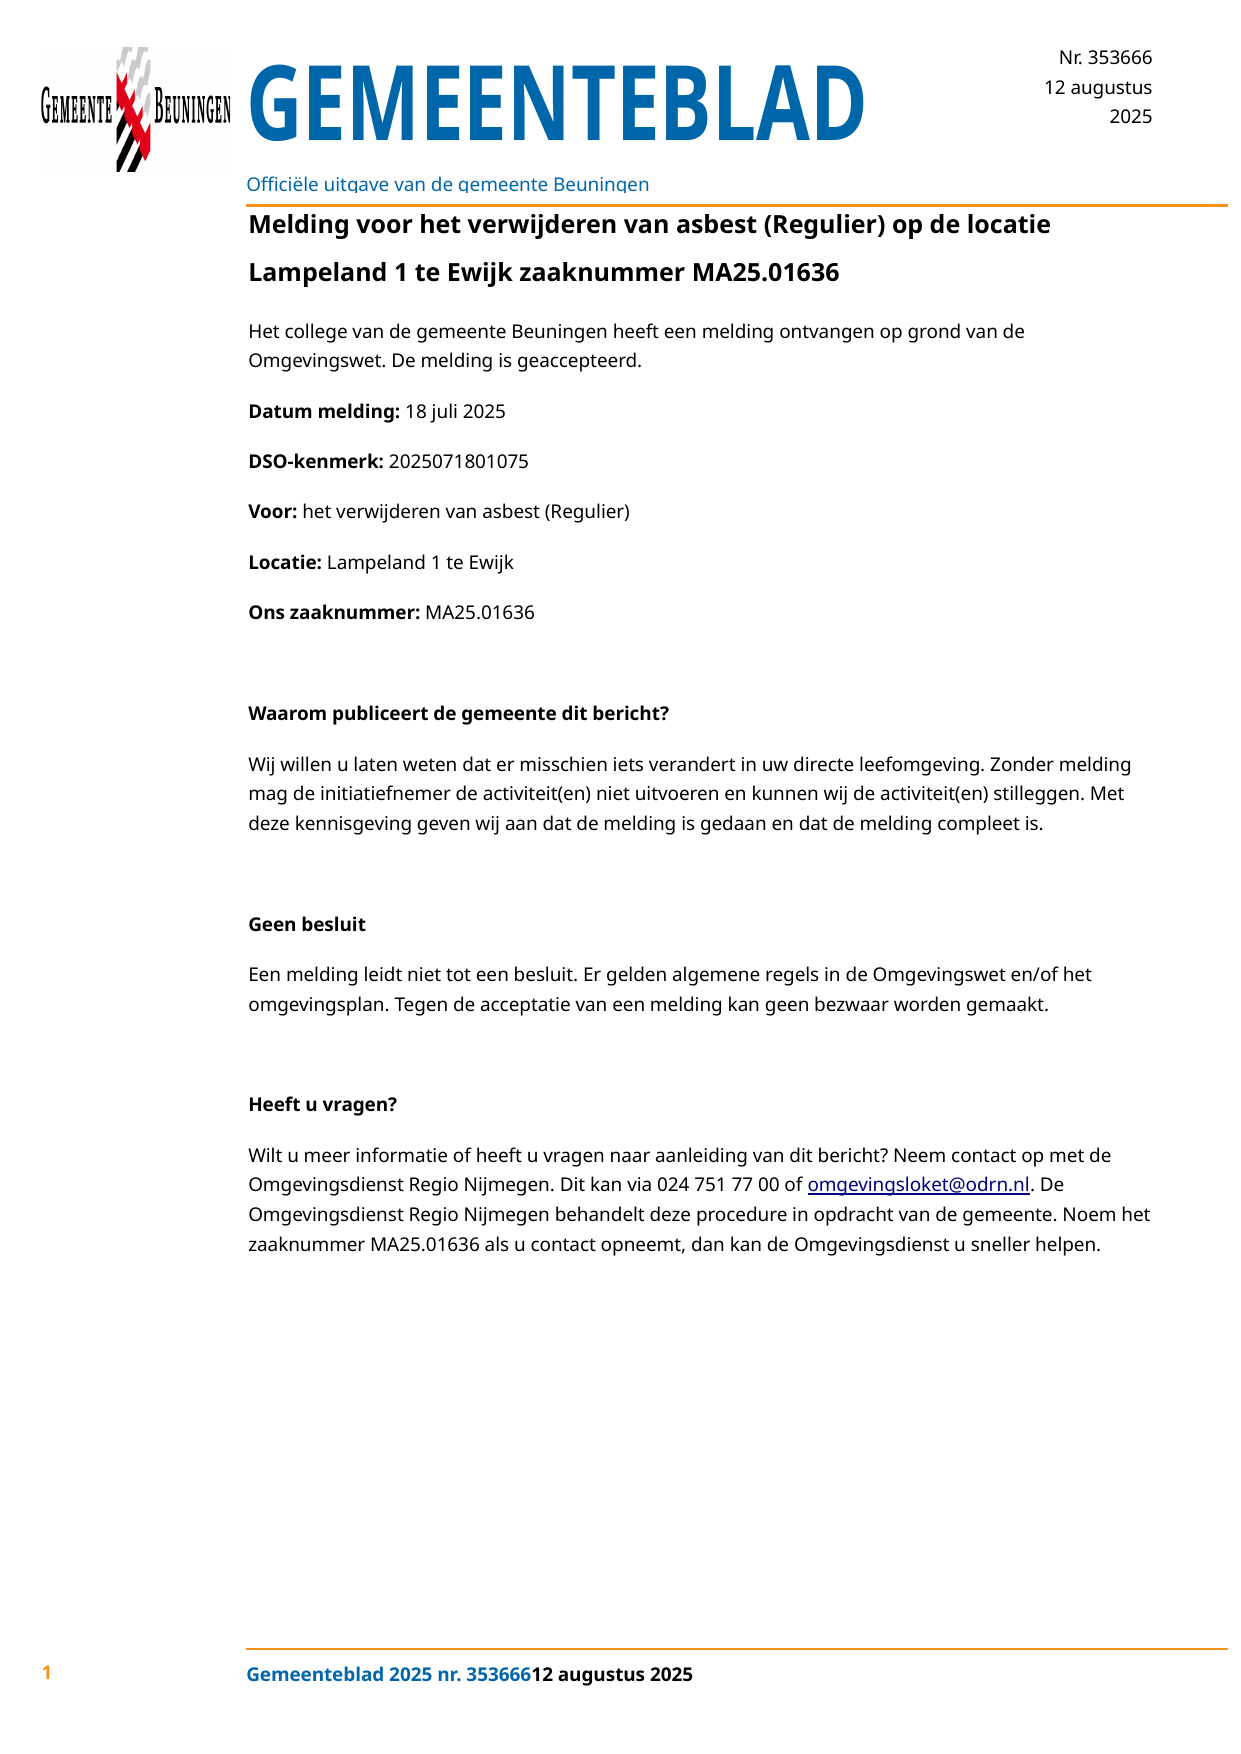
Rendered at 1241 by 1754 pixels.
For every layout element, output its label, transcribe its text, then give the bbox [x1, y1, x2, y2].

text Het college van de gemeente Beuningen heeft een melding ontvangen op grond van de Omgevingswet. De melding is geaccepteerd. [248, 318, 1152, 373]
text Melding voor het verwijderen van asbest (Regulier) op de locatie Lampeland 1 te Ewijk zaaknummer MA25.01636 [248, 207, 1152, 288]
text DSO-kenmerk: 2025071801075 [248, 448, 1152, 474]
text Wilt u meer informatie of heeft u vragen naar aanleiding van dit bericht? Neem contact op met de Omgevingsdienst Regio Nijmegen. Dit kan via 024 751 77 00 of omgevingsloket@odrn.nl. De Omgevingsdienst Regio Nijmegen behandelt deze procedure in opdracht van de gemeente. Noem het zaaknummer MA25.01636 als u contact opneemt, dan kan de Omgevingsdienst u sneller helpen. [248, 1142, 1152, 1257]
text Locatie: Lampeland 1 te Ewijk [248, 549, 1152, 575]
picture [41, 47, 231, 172]
text Voor: het verwijderen van asbest (Regulier) [248, 499, 1152, 524]
text Ons zaaknummer: MA25.01636 [248, 599, 1152, 625]
text Wij willen u laten weten dat er misschien iets verandert in uw directe leefomgeving. Zonder melding mag de initiatiefnemer de activiteit(en) niet uitvoeren en kunnen wij de activiteit(en) stilleggen. Met deze kennisgeving geven wij aan dat de melding is gedaan en dat de melding compleet is. [248, 751, 1152, 836]
text Een melding leidt niet tot een besluit. Er gelden algemene regels in de Omgevingswet en/of het omgevingsplan. Tegen de acceptatie van een melding kan geen bezwaar worden gemaakt. [248, 961, 1152, 1017]
text Datum melding: 18 juli 2025 [248, 398, 1152, 424]
text Waarom publiceert de gemeente dit bericht? [248, 700, 1152, 726]
text Geen besluit [248, 911, 1152, 937]
text Heeft u vragen? [248, 1092, 1152, 1117]
